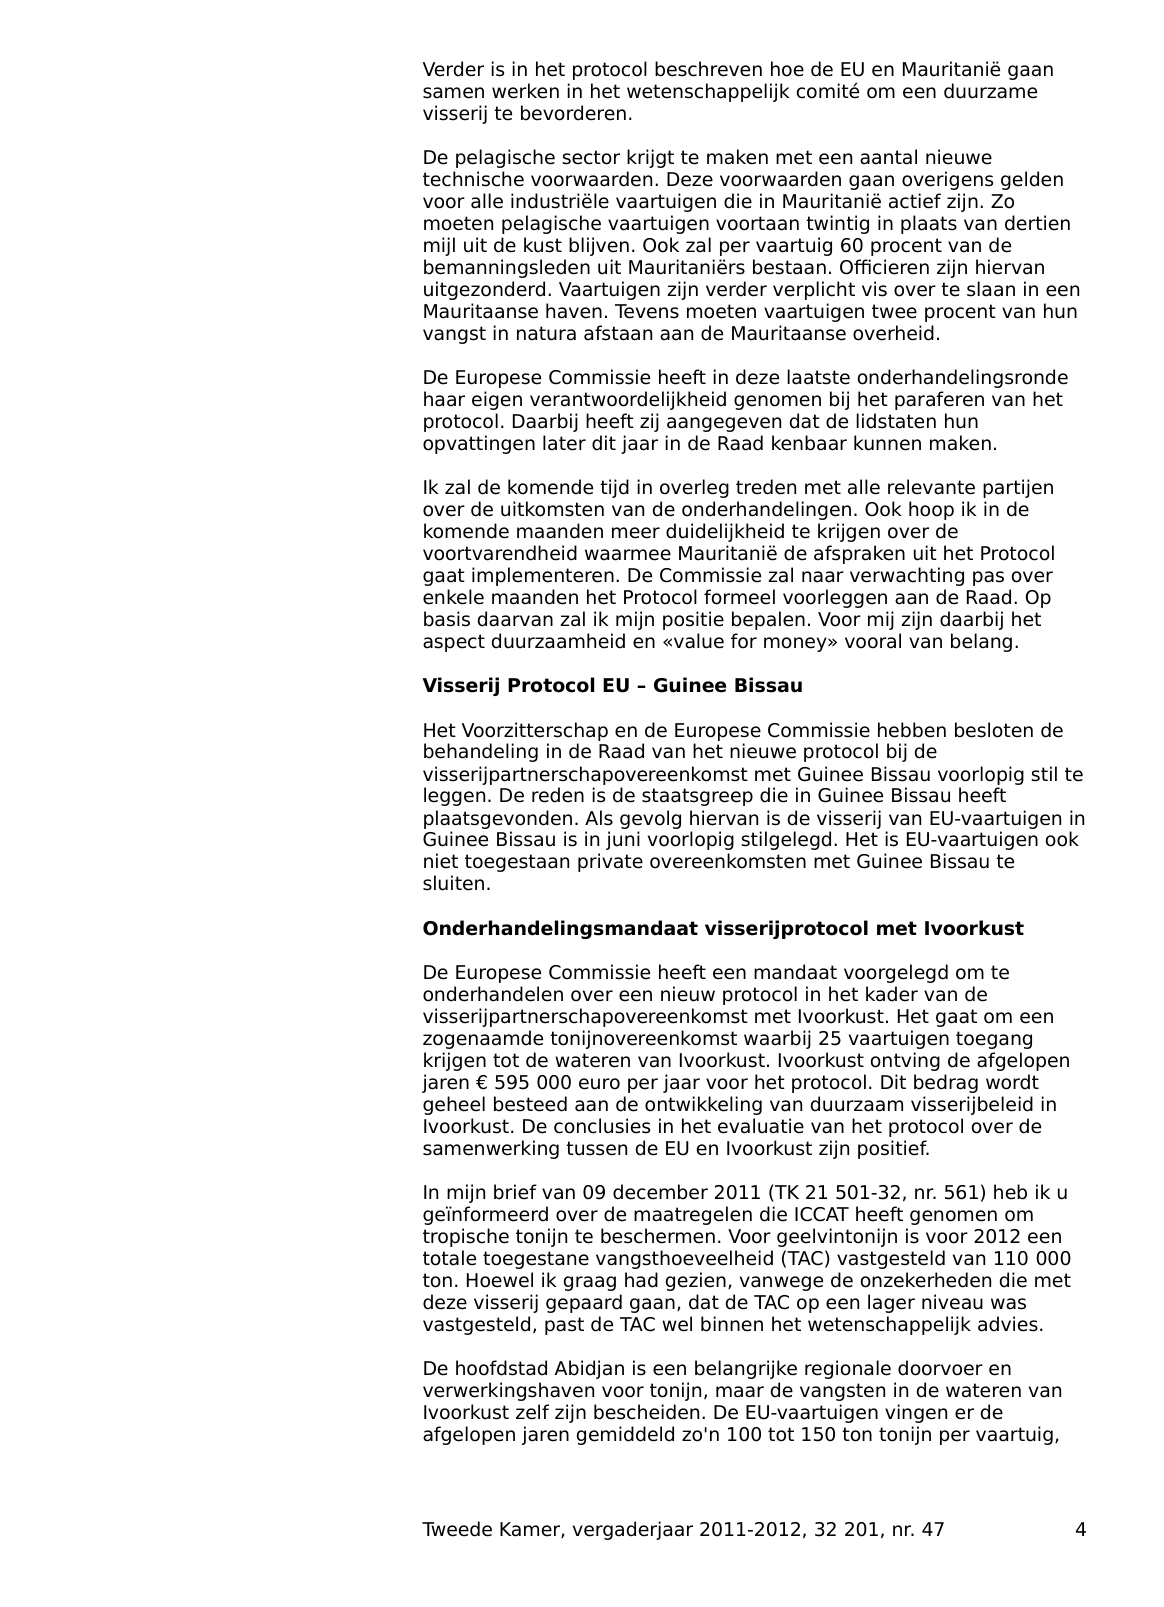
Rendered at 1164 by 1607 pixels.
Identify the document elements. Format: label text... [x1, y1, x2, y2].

subtitle Visserij Protocol EU – Guinee Bissau [422, 675, 1087, 697]
text De Europese Commissie heeft een mandaat voorgelegd om te onderhandelen over een nieuw protocol in het kader van de visserijpartnerschapovereenkomst met Ivoorkust. Het gaat om een zogenaamde tonijnovereenkomst waarbij 25 vaartuigen toegang krijgen tot de wateren van Ivoorkust. Ivoorkust ontving de afgelopen jaren € 595 000 euro per jaar voor het protocol. Dit bedrag wordt geheel besteed aan de ontwikkeling van duurzaam visserijbeleid in Ivoorkust. De conclusies in het evaluatie van het protocol over de samenwerking tussen de EU en Ivoorkust zijn positief. [422, 962, 1087, 1159]
text Verder is in het protocol beschreven hoe de EU en Mauritanië gaan samen werken in het wetenschappelijk comité om een duurzame visserij te bevorderen. [422, 59, 1087, 125]
text In mijn brief van 09 december 2011 (TK 21 501-32, nr. 561) heb ik u geïnformeerd over de maatregelen die ICCAT heeft genomen om tropische tonijn te beschermen. Voor geelvintonijn is voor 2012 een totale toegestane vangsthoeveelheid (TAC) vastgesteld van 110 000 ton. Hoewel ik graag had gezien, vanwege de onzekerheden die met deze visserij gepaard gaan, dat de TAC op een lager niveau was vastgesteld, past de TAC wel binnen het wetenschappelijk advies. [422, 1182, 1087, 1336]
subtitle Onderhandelingsmandaat visserijprotocol met Ivoorkust [422, 917, 1087, 939]
text De Europese Commissie heeft in deze laatste onderhandelingsronde haar eigen verantwoordelijkheid genomen bij het paraferen van het protocol. Daarbij heeft zij aangegeven dat de lidstaten hun opvattingen later dit jaar in de Raad kenbaar kunnen maken. [422, 367, 1087, 455]
text De pelagische sector krijgt te maken met een aantal nieuwe technische voorwaarden. Deze voorwaarden gaan overigens gelden voor alle industriële vaartuigen die in Mauritanië actief zijn. Zo moeten pelagische vaartuigen voortaan twintig in plaats van dertien mijl uit de kust blijven. Ook zal per vaartuig 60 procent van de bemanningsleden uit Mauritaniërs bestaan. Officieren zijn hiervan uitgezonderd. Vaartuigen zijn verder verplicht vis over te slaan in een Mauritaanse haven. Tevens moeten vaartuigen twee procent van hun vangst in natura afstaan aan de Mauritaanse overheid. [422, 147, 1087, 345]
text Ik zal de komende tijd in overleg treden met alle relevante partijen over de uitkomsten van de onderhandelingen. Ook hoop ik in de komende maanden meer duidelijkheid te krijgen over de voortvarendheid waarmee Mauritanië de afspraken uit het Protocol gaat implementeren. De Commissie zal naar verwachting pas over enkele maanden het Protocol formeel voorleggen aan de Raad. Op basis daarvan zal ik mijn positie bepalen. Voor mij zijn daarbij het aspect duurzaamheid en «value for money» vooral van belang. [422, 477, 1087, 653]
text De hoofdstad Abidjan is een belangrijke regionale doorvoer en verwerkingshaven voor tonijn, maar de vangsten in de wateren van Ivoorkust zelf zijn bescheiden. De EU-vaartuigen vingen er de afgelopen jaren gemiddeld zo'n 100 tot 150 ton tonijn per vaartuig, [422, 1358, 1087, 1446]
text Het Voorzitterschap en de Europese Commissie hebben besloten de behandeling in de Raad van het nieuwe protocol bij de visserijpartnerschapovereenkomst met Guinee Bissau voorlopig stil te leggen. De reden is de staatsgreep die in Guinee Bissau heeft plaatsgevonden. Als gevolg hiervan is de visserij van EU-vaartuigen in Guinee Bissau is in juni voorlopig stilgelegd. Het is EU-vaartuigen ook niet toegestaan private overeenkomsten met Guinee Bissau te sluiten. [422, 719, 1087, 895]
